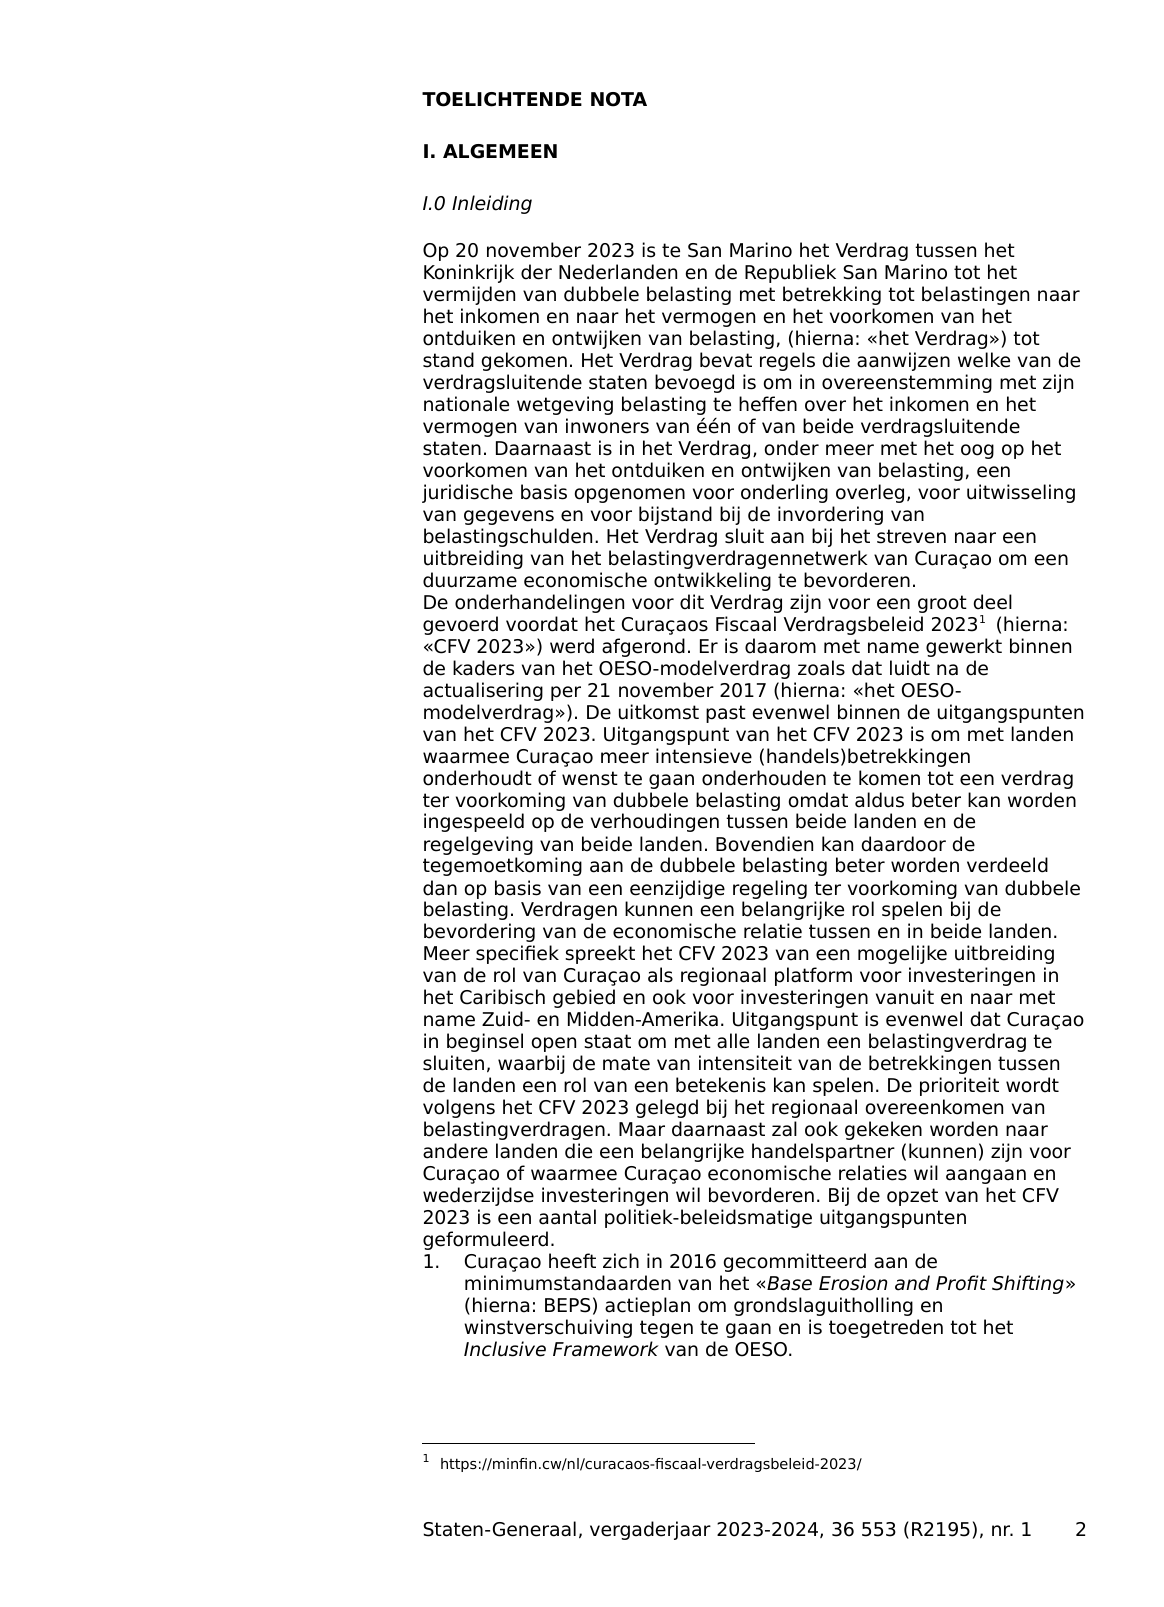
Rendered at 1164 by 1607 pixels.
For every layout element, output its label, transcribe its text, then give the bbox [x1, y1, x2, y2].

subtitle I.0 Inleiding [422, 193, 1087, 215]
subtitle I. ALGEMEEN [422, 141, 1087, 163]
text 1. Curaçao heeft zich in 2016 gecommitteerd aan de minimumstandaarden van het «Base Erosion and Profit Shifting» (hierna: BEPS) actieplan om grondslaguitholling en winstverschuiving tegen te gaan en is toegetreden tot het Inclusive Framework van de OESO. [422, 1251, 1087, 1361]
text https://minfin.cw/nl/curacaos-fiscaal-verdragsbeleid-2023/ [422, 1452, 1087, 1474]
text De onderhandelingen voor dit Verdrag zijn voor een groot deel gevoerd voordat het Curaçaos Fiscaal Verdragsbeleid 2023 (hierna: «CFV 2023») werd afgerond. Er is daarom met name gewerkt binnen de kaders van het OESO-modelverdrag zoals dat luidt na de actualisering per 21 november 2017 (hierna: «het OESO-modelverdrag»). De uitkomst past evenwel binnen de uitgangspunten van het CFV 2023. Uitgangspunt van het CFV 2023 is om met landen waarmee Curaçao meer intensieve (handels)betrekkingen onderhoudt of wenst te gaan onderhouden te komen tot een verdrag ter voorkoming van dubbele belasting omdat aldus beter kan worden ingespeeld op de verhoudingen tussen beide landen en de regelgeving van beide landen. Bovendien kan daardoor de tegemoetkoming aan de dubbele belasting beter worden verdeeld dan op basis van een eenzijdige regeling ter voorkoming van dubbele belasting. Verdragen kunnen een belangrijke rol spelen bij de bevordering van de economische relatie tussen en in beide landen. Meer specifiek spreekt het CFV 2023 van een mogelijke uitbreiding van de rol van Curaçao als regionaal platform voor investeringen in het Caribisch gebied en ook voor investeringen vanuit en naar met name Zuid- en Midden-Amerika. Uitgangspunt is evenwel dat Curaçao in beginsel open staat om met alle landen een belastingverdrag te sluiten, waarbij de mate van intensiteit van de betrekkingen tussen de landen een rol van een betekenis kan spelen. De prioriteit wordt volgens het CFV 2023 gelegd bij het regionaal overeenkomen van belastingverdragen. Maar daarnaast zal ook gekeken worden naar andere landen die een belangrijke handelspartner (kunnen) zijn voor Curaçao of waarmee Curaçao economische relaties wil aangaan en wederzijdse investeringen wil bevorderen. Bij de opzet van het CFV 2023 is een aantal politiek-beleidsmatige uitgangspunten geformuleerd. [422, 592, 1087, 1251]
subtitle TOELICHTENDE NOTA [422, 89, 1087, 111]
text Op 20 november 2023 is te San Marino het Verdrag tussen het Koninkrijk der Nederlanden en de Republiek San Marino tot het vermijden van dubbele belasting met betrekking tot belastingen naar het inkomen en naar het vermogen en het voorkomen van het ontduiken en ontwijken van belasting, (hierna: «het Verdrag») tot stand gekomen. Het Verdrag bevat regels die aanwijzen welke van de verdragsluitende staten bevoegd is om in overeenstemming met zijn nationale wetgeving belasting te heffen over het inkomen en het vermogen van inwoners van één of van beide verdragsluitende staten. Daarnaast is in het Verdrag, onder meer met het oog op het voorkomen van het ontduiken en ontwijken van belasting, een juridische basis opgenomen voor onderling overleg, voor uitwisseling van gegevens en voor bijstand bij de invordering van belastingschulden. Het Verdrag sluit aan bij het streven naar een uitbreiding van het belastingverdragennetwerk van Curaçao om een duurzame economische ontwikkeling te bevorderen. [422, 240, 1087, 592]
